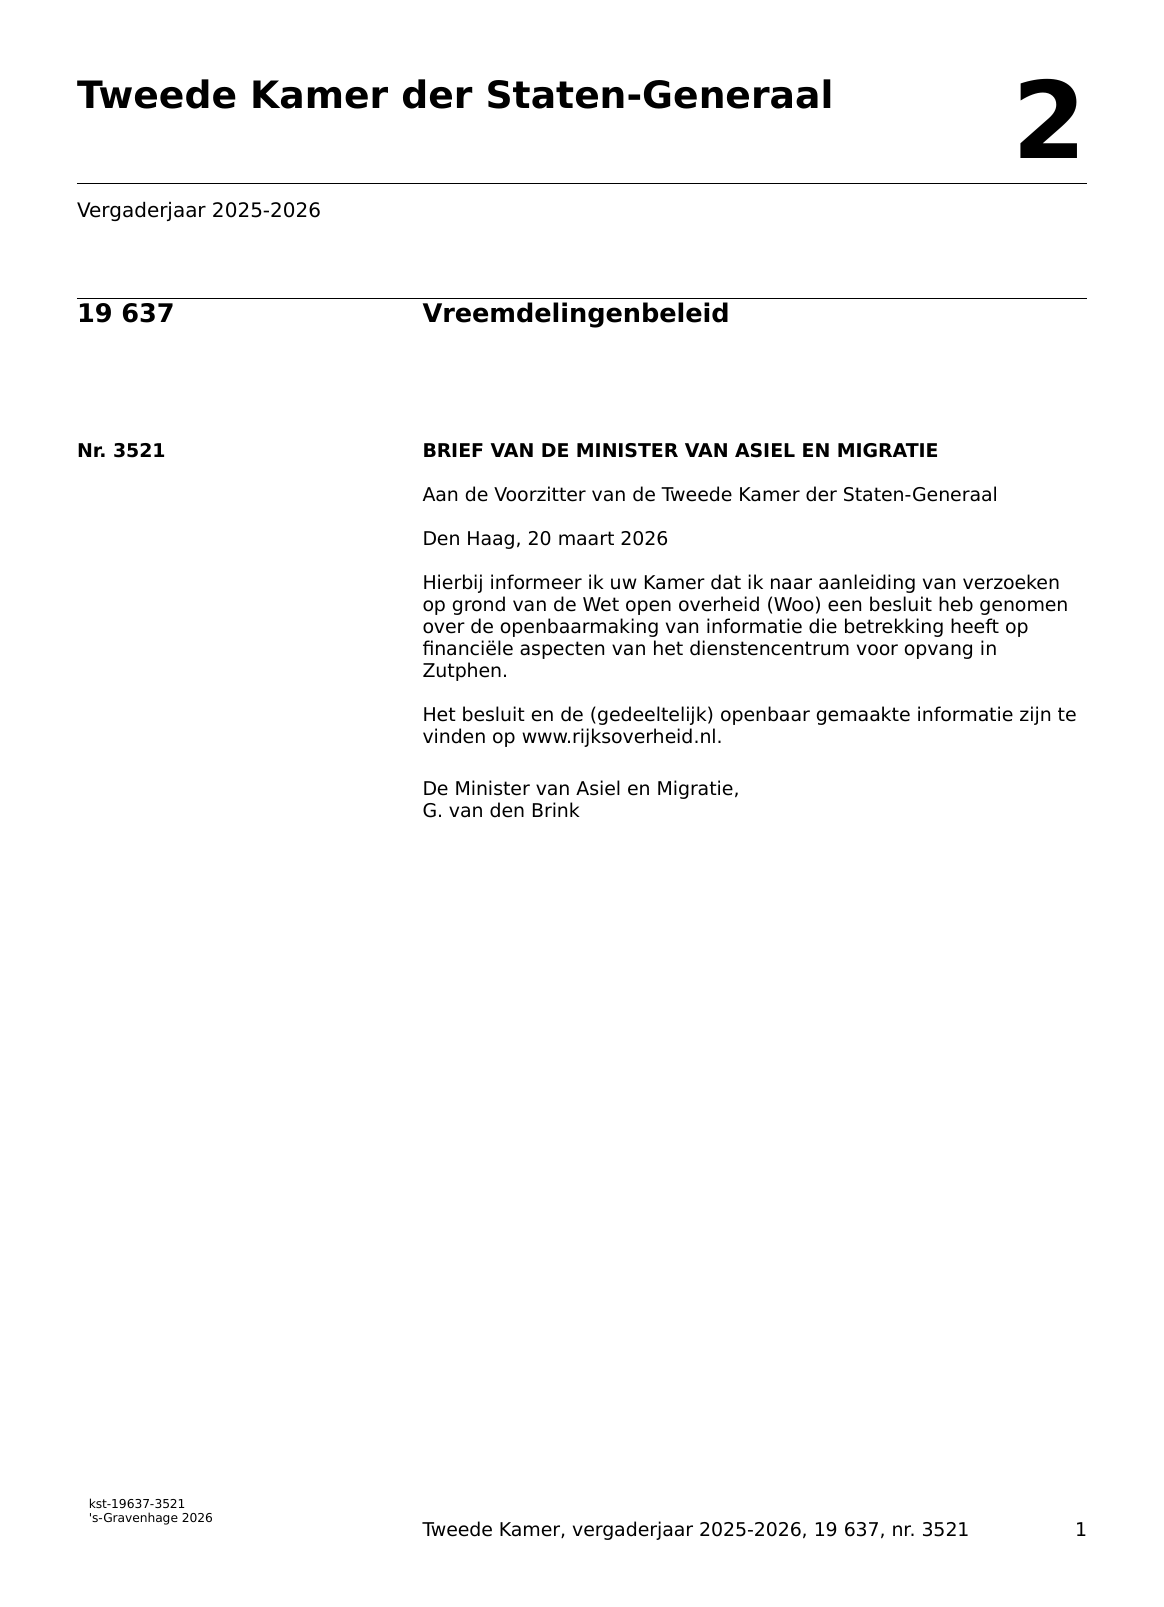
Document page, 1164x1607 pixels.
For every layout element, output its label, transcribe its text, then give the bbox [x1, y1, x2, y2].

text Den Haag, 20 maart 2026 [422, 528, 1087, 550]
text De Minister van Asiel en Migratie, G. van den Brink [422, 778, 1087, 822]
subtitle Nr. 3521 BRIEF VAN DE MINISTER VAN ASIEL EN MIGRATIE [77, 440, 1087, 462]
text Hierbij informeer ik uw Kamer dat ik naar aanleiding van verzoeken op grond van de Wet open overheid (Woo) een besluit heb genomen over de openbaarmaking van informatie die betrekking heeft op financiële aspecten van het dienstencentrum voor opvang in Zutphen. [422, 572, 1087, 682]
text 's-Gravenhage 2026 [88, 1511, 323, 1525]
text Aan de Voorzitter van de Tweede Kamer der Staten-Generaal [422, 484, 1087, 506]
subtitle 19 637 Vreemdelingenbeleid [77, 299, 1087, 329]
table_header 2 [886, 59, 1087, 183]
text kst-19637-3521 [88, 1497, 323, 1511]
table_header Tweede Kamer der Staten-Generaal [77, 59, 886, 183]
table_cell Vergaderjaar 2025-2026 [77, 184, 1087, 298]
text Het besluit en de (gedeeltelijk) openbaar gemaakte informatie zijn te vinden op www.rijksoverheid.nl. [422, 704, 1087, 748]
